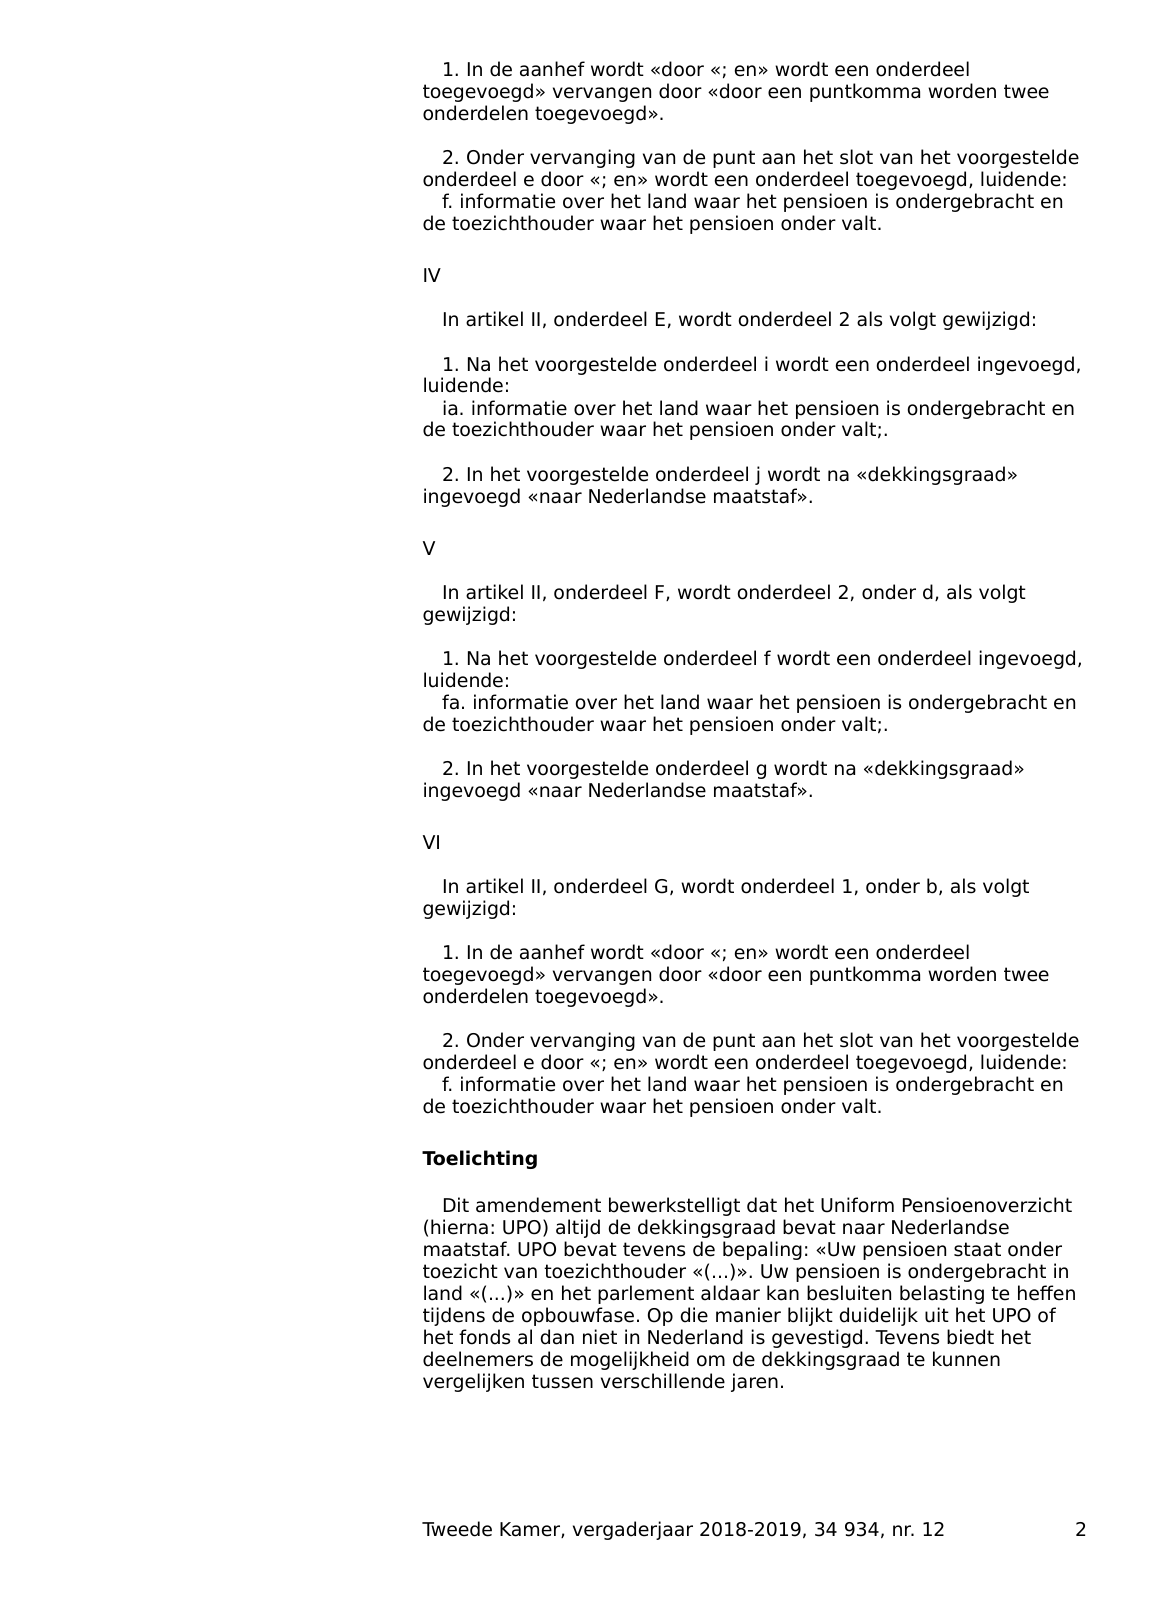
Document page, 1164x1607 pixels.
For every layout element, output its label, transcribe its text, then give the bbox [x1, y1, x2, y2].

text 2. In het voorgestelde onderdeel g wordt na «dekkingsgraad» ingevoegd «naar Nederlandse maatstaf». [422, 758, 1087, 802]
text In artikel II, onderdeel E, wordt onderdeel 2 als volgt gewijzigd: [422, 309, 1087, 331]
subtitle IV [422, 265, 1087, 287]
text 2. Onder vervanging van de punt aan het slot van het voorgestelde onderdeel e door «; en» wordt een onderdeel toegevoegd, luidende: [422, 1030, 1087, 1074]
subtitle Toelichting [422, 1148, 1087, 1170]
text f. informatie over het land waar het pensioen is ondergebracht en de toezichthouder waar het pensioen onder valt. [422, 1074, 1087, 1118]
text 2. Onder vervanging van de punt aan het slot van het voorgestelde onderdeel e door «; en» wordt een onderdeel toegevoegd, luidende: [422, 147, 1087, 191]
text fa. informatie over het land waar het pensioen is ondergebracht en de toezichthouder waar het pensioen onder valt;. [422, 692, 1087, 736]
subtitle VI [422, 832, 1087, 854]
subtitle V [422, 537, 1087, 559]
text 1. Na het voorgestelde onderdeel f wordt een onderdeel ingevoegd, luidende: [422, 648, 1087, 692]
text 1. In de aanhef wordt «door «; en» wordt een onderdeel toegevoegd» vervangen door «door een puntkomma worden twee onderdelen toegevoegd». [422, 942, 1087, 1008]
text 2. In het voorgestelde onderdeel j wordt na «dekkingsgraad» ingevoegd «naar Nederlandse maatstaf». [422, 463, 1087, 507]
text ia. informatie over het land waar het pensioen is ondergebracht en de toezichthouder waar het pensioen onder valt;. [422, 397, 1087, 441]
text f. informatie over het land waar het pensioen is ondergebracht en de toezichthouder waar het pensioen onder valt. [422, 191, 1087, 235]
text 1. Na het voorgestelde onderdeel i wordt een onderdeel ingevoegd, luidende: [422, 353, 1087, 397]
text 1. In de aanhef wordt «door «; en» wordt een onderdeel toegevoegd» vervangen door «door een puntkomma worden twee onderdelen toegevoegd». [422, 59, 1087, 125]
text In artikel II, onderdeel F, wordt onderdeel 2, onder d, als volgt gewijzigd: [422, 582, 1087, 626]
text In artikel II, onderdeel G, wordt onderdeel 1, onder b, als volgt gewijzigd: [422, 876, 1087, 920]
text Dit amendement bewerkstelligt dat het Uniform Pensioenoverzicht (hierna: UPO) altijd de dekkingsgraad bevat naar Nederlandse maatstaf. UPO bevat tevens de bepaling: «Uw pensioen staat onder toezicht van toezichthouder «(...)». Uw pensioen is ondergebracht in land «(...)» en het parlement aldaar kan besluiten belasting te heffen tijdens de opbouwfase. Op die manier blijkt duidelijk uit het UPO of het fonds al dan niet in Nederland is gevestigd. Tevens biedt het deelnemers de mogelijkheid om de dekkingsgraad te kunnen vergelijken tussen verschillende jaren. [422, 1195, 1087, 1393]
